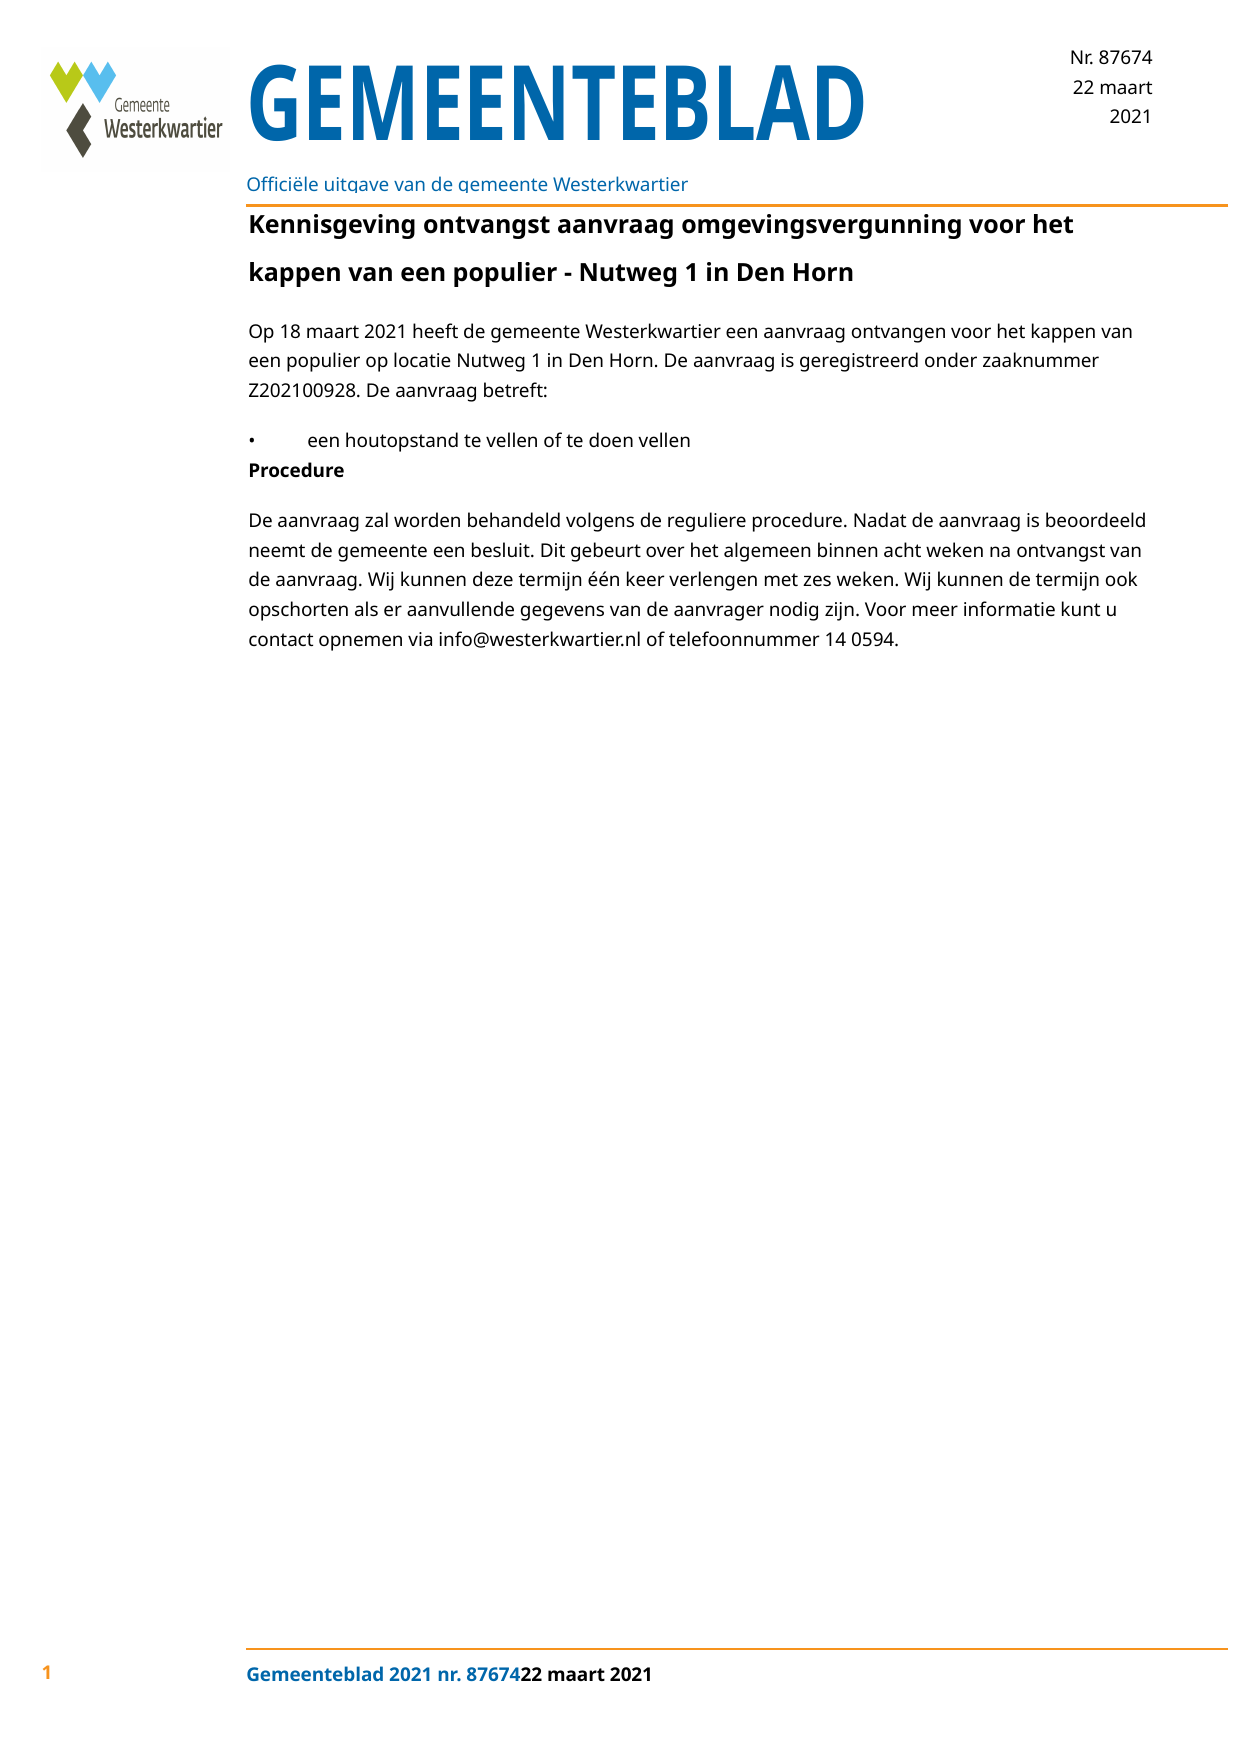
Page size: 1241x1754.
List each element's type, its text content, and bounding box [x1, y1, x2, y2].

picture [41, 47, 231, 172]
list een houtopstand te vellen of te doen vellen [248, 427, 1152, 453]
text Op 18 maart 2021 heeft de gemeente Westerkwartier een aanvraag ontvangen voor het kappen van een populier op locatie Nutweg 1 in Den Horn. De aanvraag is geregistreerd onder zaaknummer Z202100928. De aanvraag betreft: [248, 318, 1152, 403]
text Procedure [248, 457, 1152, 483]
text De aanvraag zal worden behandeld volgens de reguliere procedure. Nadat de aanvraag is beoordeeld neemt de gemeente een besluit. Dit gebeurt over het algemeen binnen acht weken na ontvangst van de aanvraag. Wij kunnen deze termijn één keer verlengen met zes weken. Wij kunnen de termijn ook opschorten als er aanvullende gegevens van de aanvrager nodig zijn. Voor meer informatie kunt u contact opnemen via info@westerkwartier.nl of telefoonnummer 14 0594. [248, 507, 1152, 652]
text Kennisgeving ontvangst aanvraag omgevingsvergunning voor het kappen van een populier - Nutweg 1 in Den Horn [248, 207, 1152, 288]
